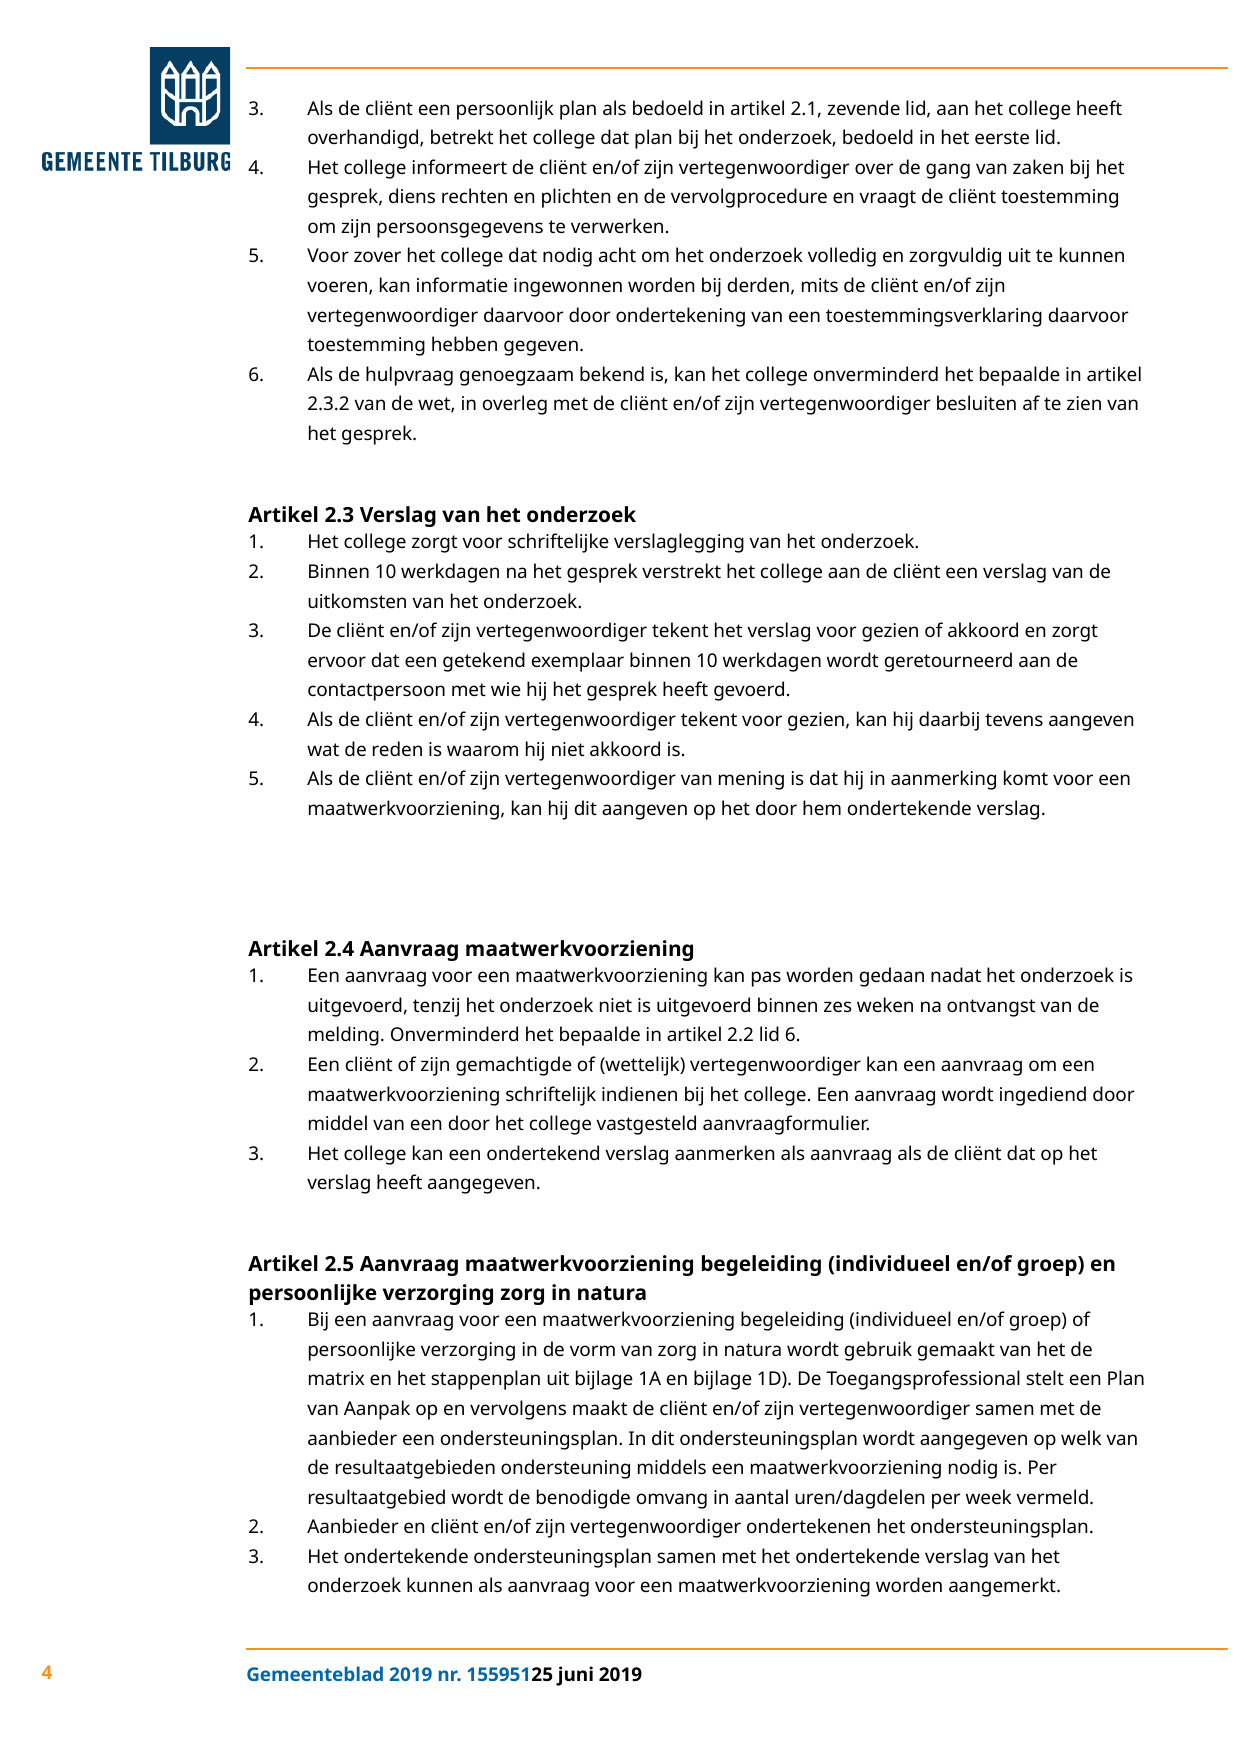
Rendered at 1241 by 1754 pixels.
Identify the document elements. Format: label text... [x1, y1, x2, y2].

list De cliënt en/of zijn vertegenwoordiger tekent het verslag voor gezien of akkoord en zorgt ervoor dat een getekend exemplaar binnen 10 werkdagen wordt geretourneerd aan de contactpersoon met wie hij het gesprek heeft gevoerd. [248, 617, 1152, 702]
list Voor zover het college dat nodig acht om het onderzoek volledig en zorgvuldig uit te kunnen voeren, kan informatie ingewonnen worden bij derden, mits de cliënt en/of zijn vertegenwoordiger daarvoor door ondertekening van een toestemmingsverklaring daarvoor toestemming hebben gegeven. [248, 243, 1152, 357]
list Het college informeert de cliënt en/of zijn vertegenwoordiger over de gang van zaken bij het gesprek, diens rechten en plichten en de vervolgprocedure en vraagt de cliënt toestemming om zijn persoonsgegevens te verwerken. [248, 154, 1152, 239]
list Als de cliënt en/of zijn vertegenwoordiger van mening is dat hij in aanmerking komt voor een maatwerkvoorziening, kan hij dit aangeven op het door hem ondertekende verslag. [248, 765, 1152, 821]
list Als de cliënt en/of zijn vertegenwoordiger tekent voor gezien, kan hij daarbij tevens aangeven wat de reden is waarom hij niet akkoord is. [248, 706, 1152, 761]
list Bij een aanvraag voor een maatwerkvoorziening begeleiding (individueel en/of groep) of persoonlijke verzorging in de vorm van zorg in natura wordt gebruik gemaakt van het de matrix en het stappenplan uit bijlage 1A en bijlage 1D). De Toegangsprofessional stelt een Plan van Aanpak op en vervolgens maakt de cliënt en/of zijn vertegenwoordiger samen met de aanbieder een ondersteuningsplan. In dit ondersteuningsplan wordt aangegeven op welk van de resultaatgebieden ondersteuning middels een maatwerkvoorziening nodig is. Per resultaatgebied wordt de benodigde omvang in aantal uren/dagdelen per week vermeld. [248, 1306, 1152, 1510]
text Artikel 2.4 Aanvraag maatwerkvoorziening [248, 934, 1152, 962]
list Als de hulpvraag genoegzaam bekend is, kan het college onverminderd het bepaalde in artikel 2.3.2 van de wet, in overleg met de cliënt en/of zijn vertegenwoordiger besluiten af te zien van het gesprek. [248, 361, 1152, 446]
list Een cliënt of zijn gemachtigde of (wettelijk) vertegenwoordiger kan een aanvraag om een maatwerkvoorziening schriftelijk indienen bij het college. Een aanvraag wordt ingediend door middel van een door het college vastgesteld aanvraagformulier. [248, 1051, 1152, 1136]
text Artikel 2.3 Verslag van het onderzoek [248, 500, 1152, 529]
list Het college zorgt voor schriftelijke verslaglegging van het onderzoek. [248, 529, 1152, 554]
picture [41, 47, 231, 172]
list Het college kan een ondertekend verslag aanmerken als aanvraag als de cliënt dat op het verslag heeft aangegeven. [248, 1140, 1152, 1195]
list Het ondertekende ondersteuningsplan samen met het ondertekende verslag van het onderzoek kunnen als aanvraag voor een maatwerkvoorziening worden aangemerkt. [248, 1543, 1152, 1598]
list Een aanvraag voor een maatwerkvoorziening kan pas worden gedaan nadat het onderzoek is uitgevoerd, tenzij het onderzoek niet is uitgevoerd binnen zes weken na ontvangst van de melding. Onverminderd het bepaalde in artikel 2.2 lid 6. [248, 962, 1152, 1047]
text Artikel 2.5 Aanvraag maatwerkvoorziening begeleiding (individueel en/of groep) en persoonlijke verzorging zorg in natura [248, 1249, 1152, 1306]
list Als de cliënt een persoonlijk plan als bedoeld in artikel 2.1, zevende lid, aan het college heeft overhandigd, betrekt het college dat plan bij het onderzoek, bedoeld in het eerste lid. [248, 95, 1152, 150]
list Aanbieder en cliënt en/of zijn vertegenwoordiger ondertekenen het ondersteuningsplan. [248, 1513, 1152, 1539]
list Binnen 10 werkdagen na het gesprek verstrekt het college aan de cliënt een verslag van de uitkomsten van het onderzoek. [248, 558, 1152, 613]
